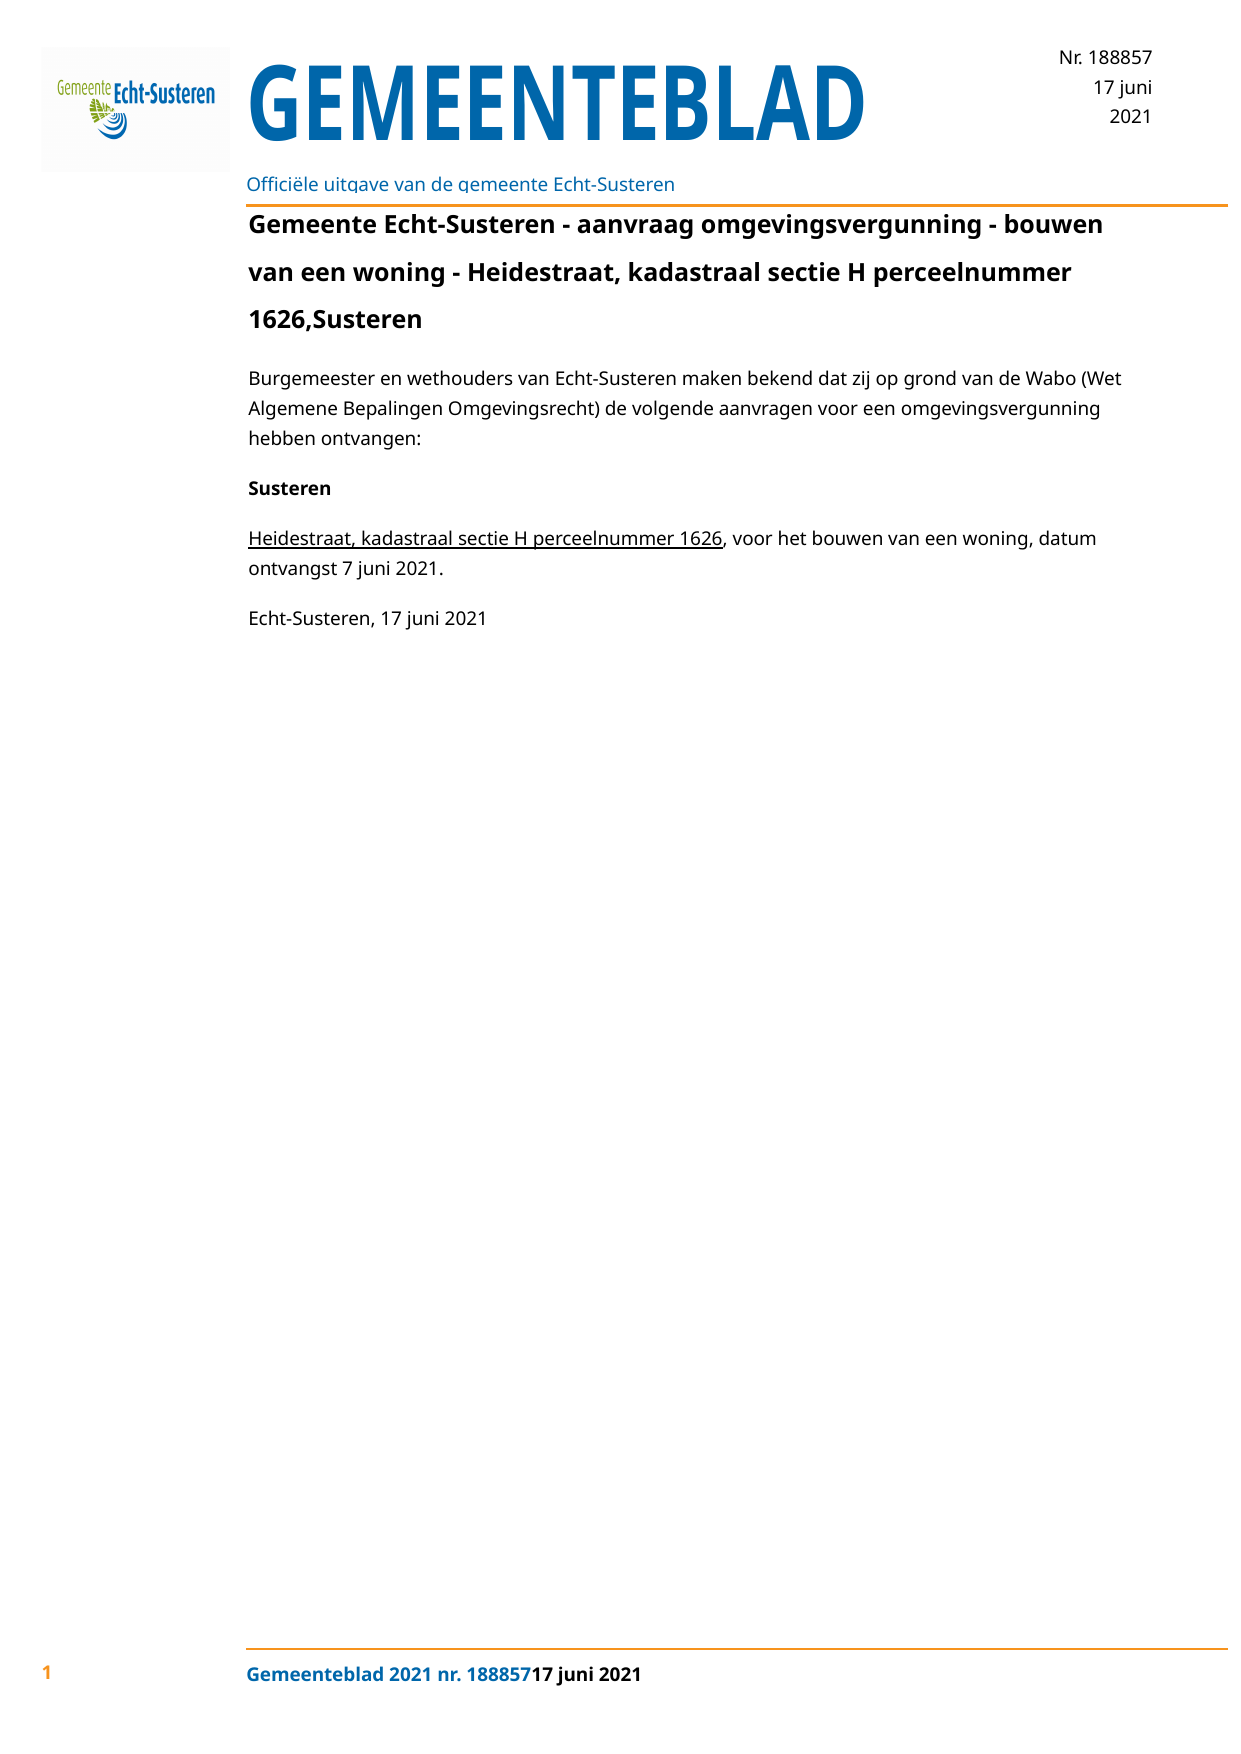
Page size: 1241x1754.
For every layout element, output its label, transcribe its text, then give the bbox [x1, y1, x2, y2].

text Gemeente Echt-Susteren - aanvraag omgevingsvergunning - bouwen van een woning - Heidestraat, kadastraal sectie H perceelnummer 1626,Susteren [248, 207, 1152, 336]
text Heidestraat, kadastraal sectie H perceelnummer 1626, voor het bouwen van een woning, datum ontvangst 7 juni 2021. [248, 526, 1152, 581]
text Burgemeester en wethouders van Echt-Susteren maken bekend dat zij op grond van de Wabo (Wet Algemene Bepalingen Omgevingsrecht) de volgende aanvragen voor een omgevingsvergunning hebben ontvangen: [248, 366, 1152, 450]
text Susteren [248, 475, 1152, 501]
picture [41, 47, 231, 172]
text Echt-Susteren, 17 juni 2021 [248, 606, 1152, 631]
